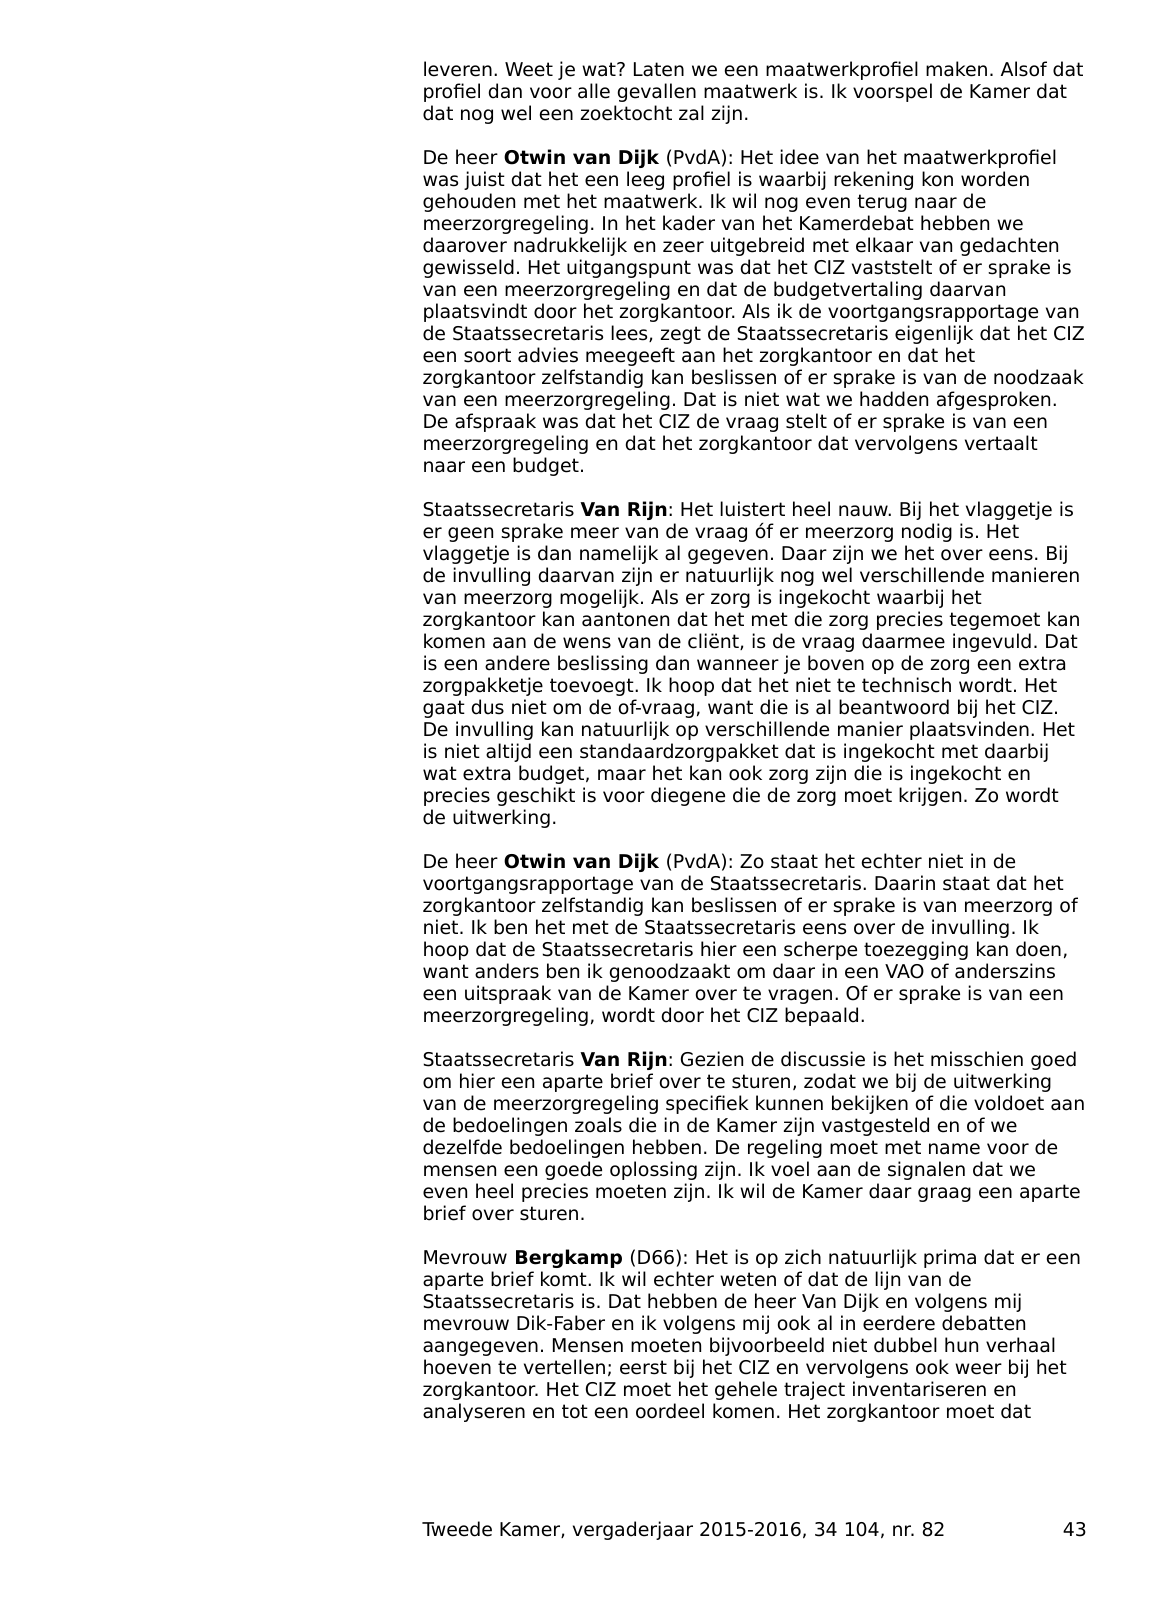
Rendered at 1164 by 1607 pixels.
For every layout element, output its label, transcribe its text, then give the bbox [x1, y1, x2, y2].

text Staatssecretaris Van Rijn: Gezien de discussie is het misschien goed om hier een aparte brief over te sturen, zodat we bij de uitwerking van de meerzorgregeling specifiek kunnen bekijken of die voldoet aan de bedoelingen zoals die in de Kamer zijn vastgesteld en of we dezelfde bedoelingen hebben. De regeling moet met name voor de mensen een goede oplossing zijn. Ik voel aan de signalen dat we even heel precies moeten zijn. Ik wil de Kamer daar graag een aparte brief over sturen. [422, 1049, 1087, 1225]
text De heer Otwin van Dijk (PvdA): Zo staat het echter niet in de voortgangsrapportage van de Staatssecretaris. Daarin staat dat het zorgkantoor zelfstandig kan beslissen of er sprake is van meerzorg of niet. Ik ben het met de Staatssecretaris eens over de invulling. Ik hoop dat de Staatssecretaris hier een scherpe toezegging kan doen, want anders ben ik genoodzaakt om daar in een VAO of anderszins een uitspraak van de Kamer over te vragen. Of er sprake is van een meerzorgregeling, wordt door het CIZ bepaald. [422, 851, 1087, 1027]
text Staatssecretaris Van Rijn: Het luistert heel nauw. Bij het vlaggetje is er geen sprake meer van de vraag óf er meerzorg nodig is. Het vlaggetje is dan namelijk al gegeven. Daar zijn we het over eens. Bij de invulling daarvan zijn er natuurlijk nog wel verschillende manieren van meerzorg mogelijk. Als er zorg is ingekocht waarbij het zorgkantoor kan aantonen dat het met die zorg precies tegemoet kan komen aan de wens van de cliënt, is de vraag daarmee ingevuld. Dat is een andere beslissing dan wanneer je boven op de zorg een extra zorgpakketje toevoegt. Ik hoop dat het niet te technisch wordt. Het gaat dus niet om de of-vraag, want die is al beantwoord bij het CIZ. De invulling kan natuurlijk op verschillende manier plaatsvinden. Het is niet altijd een standaardzorgpakket dat is ingekocht met daarbij wat extra budget, maar het kan ook zorg zijn die is ingekocht en precies geschikt is voor diegene die de zorg moet krijgen. Zo wordt de uitwerking. [422, 499, 1087, 829]
text Mevrouw Bergkamp (D66): Het is op zich natuurlijk prima dat er een aparte brief komt. Ik wil echter weten of dat de lijn van de Staatssecretaris is. Dat hebben de heer Van Dijk en volgens mij mevrouw Dik-Faber en ik volgens mij ook al in eerdere debatten aangegeven. Mensen moeten bijvoorbeeld niet dubbel hun verhaal hoeven te vertellen; eerst bij het CIZ en vervolgens ook weer bij het zorgkantoor. Het CIZ moet het gehele traject inventariseren en analyseren en tot een oordeel komen. Het zorgkantoor moet dat [422, 1247, 1087, 1423]
text De heer Otwin van Dijk (PvdA): Het idee van het maatwerkprofiel was juist dat het een leeg profiel is waarbij rekening kon worden gehouden met het maatwerk. Ik wil nog even terug naar de meerzorgregeling. In het kader van het Kamerdebat hebben we daarover nadrukkelijk en zeer uitgebreid met elkaar van gedachten gewisseld. Het uitgangspunt was dat het CIZ vaststelt of er sprake is van een meerzorgregeling en dat de budgetvertaling daarvan plaatsvindt door het zorgkantoor. Als ik de voortgangsrapportage van de Staatssecretaris lees, zegt de Staatssecretaris eigenlijk dat het CIZ een soort advies meegeeft aan het zorgkantoor en dat het zorgkantoor zelfstandig kan beslissen of er sprake is van de noodzaak van een meerzorgregeling. Dat is niet wat we hadden afgesproken. De afspraak was dat het CIZ de vraag stelt of er sprake is van een meerzorgregeling en dat het zorgkantoor dat vervolgens vertaalt naar een budget. [422, 147, 1087, 477]
text leveren. Weet je wat? Laten we een maatwerkprofiel maken. Alsof dat profiel dan voor alle gevallen maatwerk is. Ik voorspel de Kamer dat dat nog wel een zoektocht zal zijn. [422, 59, 1087, 125]
